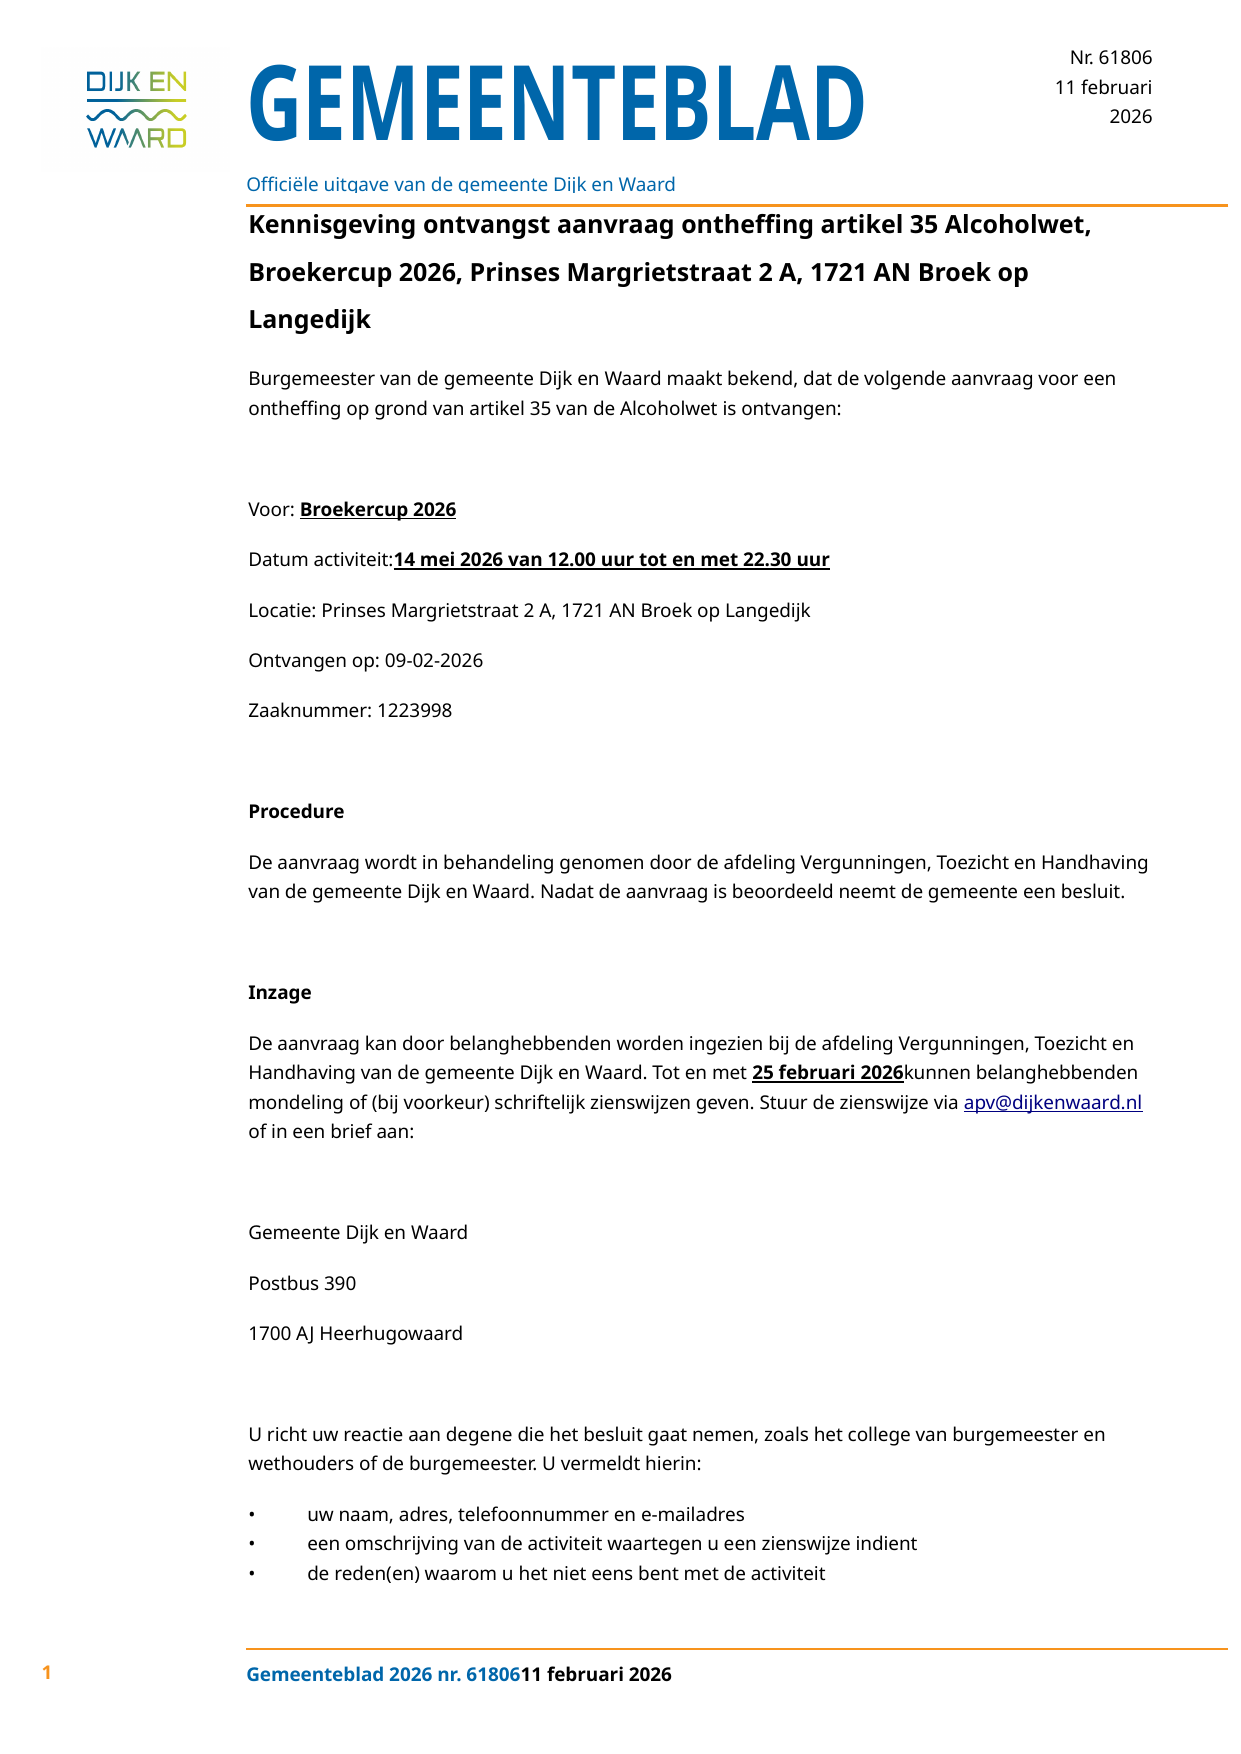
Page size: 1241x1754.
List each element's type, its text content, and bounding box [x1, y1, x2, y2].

text Zaaknummer: 1223998 [248, 698, 1152, 723]
text U richt uw reactie aan degene die het besluit gaat nemen, zoals het college van burgemeester en wethouders of de burgemeester. U vermeldt hierin: [248, 1421, 1152, 1476]
text Voor: Broekercup 2026 [248, 496, 1152, 522]
list de reden(en) waarom u het niet eens bent met de activiteit [248, 1560, 1152, 1586]
text Kennisgeving ontvangst aanvraag ontheffing artikel 35 Alcoholwet, Broekercup 2026, Prinses Margrietstraat 2 A, 1721 AN Broek op Langedijk [248, 207, 1152, 336]
text Inzage [248, 979, 1152, 1005]
text De aanvraag wordt in behandeling genomen door de afdeling Vergunningen, Toezicht en Handhaving van de gemeente Dijk en Waard. Nadat de aanvraag is beoordeeld neemt de gemeente een besluit. [248, 849, 1152, 904]
text 1700 AJ Heerhugowaard [248, 1320, 1152, 1346]
text Gemeente Dijk en Waard [248, 1219, 1152, 1245]
text Ontvangen op: 09-02-2026 [248, 647, 1152, 673]
picture [41, 47, 231, 172]
text Locatie: Prinses Margrietstraat 2 A, 1721 AN Broek op Langedijk [248, 597, 1152, 622]
list een omschrijving van de activiteit waartegen u een zienswijze indient [248, 1531, 1152, 1556]
list uw naam, adres, telefoonnummer en e-mailadres [248, 1501, 1152, 1527]
text Procedure [248, 798, 1152, 824]
text De aanvraag kan door belanghebbenden worden ingezien bij de afdeling Vergunningen, Toezicht en Handhaving van de gemeente Dijk en Waard. Tot en met 25 februari 2026kunnen belanghebbenden mondeling of (bij voorkeur) schriftelijk zienswijzen geven. Stuur de zienswijze via apv@dijkenwaard.nl of in een brief aan: [248, 1030, 1152, 1144]
text Postbus 390 [248, 1270, 1152, 1295]
text Burgemeester van de gemeente Dijk en Waard maakt bekend, dat de volgende aanvraag voor een ontheffing op grond van artikel 35 van de Alcoholwet is ontvangen: [248, 366, 1152, 421]
text Datum activiteit:14 mei 2026 van 12.00 uur tot en met 22.30 uur [248, 546, 1152, 572]
